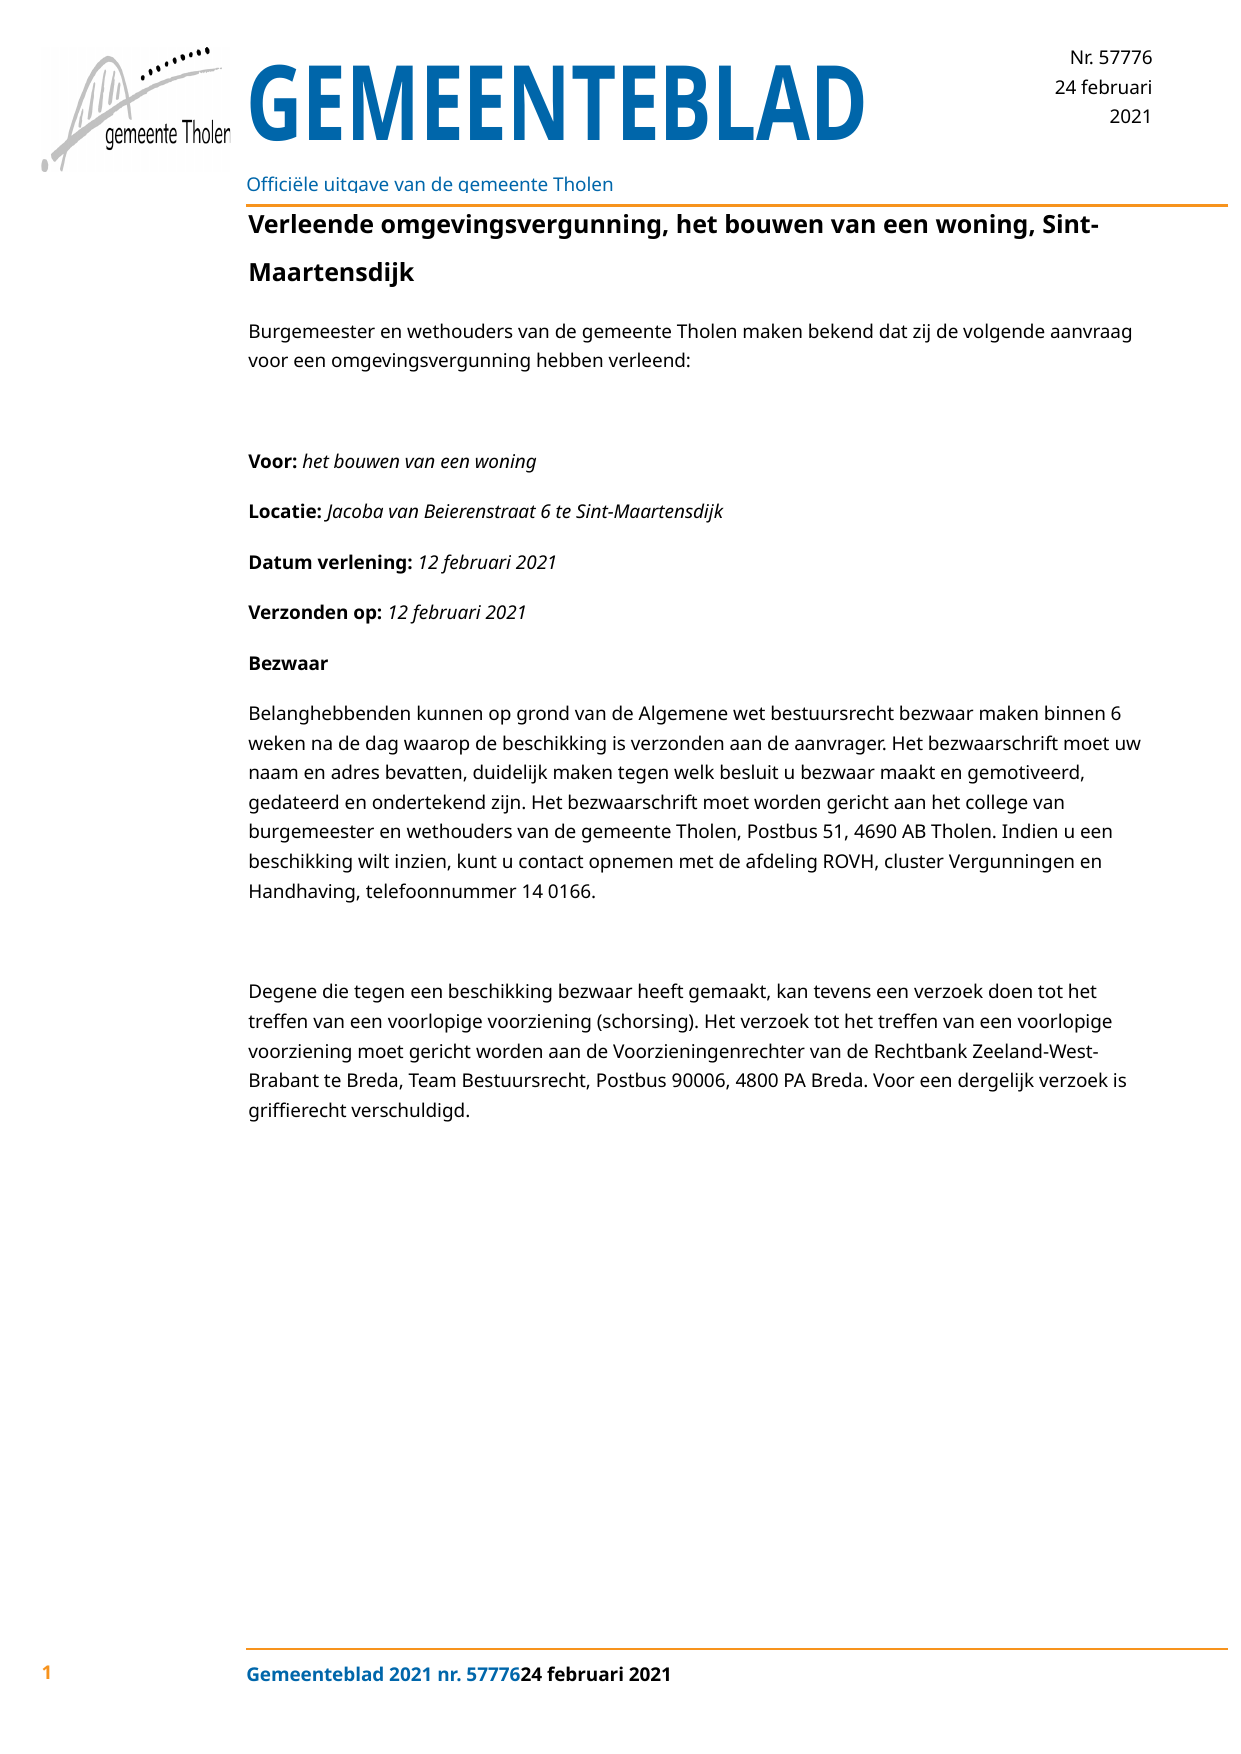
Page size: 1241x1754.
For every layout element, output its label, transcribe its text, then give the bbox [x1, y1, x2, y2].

text Locatie: Jacoba van Beierenstraat 6 te Sint-Maartensdijk [248, 499, 1152, 524]
text Burgemeester en wethouders van de gemeente Tholen maken bekend dat zij de volgende aanvraag voor een omgevingsvergunning hebben verleend: [248, 318, 1152, 373]
text Voor: het bouwen van een woning [248, 448, 1152, 474]
text Verzonden op: 12 februari 2021 [248, 599, 1152, 625]
text Verleende omgevingsvergunning, het bouwen van een woning, Sint-Maartensdijk [248, 207, 1152, 288]
text Degene die tegen een beschikking bezwaar heeft gemaakt, kan tevens een verzoek doen tot het treffen van een voorlopige voorziening (schorsing). Het verzoek tot het treffen van een voorlopige voorziening moet gericht worden aan de Voorzieningenrechter van de Rechtbank Zeeland-West-Brabant te Breda, Team Bestuursrecht, Postbus 90006, 4800 PA Breda. Voor een dergelijk verzoek is griffierecht verschuldigd. [248, 979, 1152, 1123]
text Datum verlening: 12 februari 2021 [248, 549, 1152, 575]
picture [41, 47, 231, 172]
text Bezwaar [248, 650, 1152, 676]
text Belanghebbenden kunnen op grond van de Algemene wet bestuursrecht bezwaar maken binnen 6 weken na de dag waarop de beschikking is verzonden aan de aanvrager. Het bezwaarschrift moet uw naam en adres bevatten, duidelijk maken tegen welk besluit u bezwaar maakt en gemotiveerd, gedateerd en ondertekend zijn. Het bezwaarschrift moet worden gericht aan het college van burgemeester en wethouders van de gemeente Tholen, Postbus 51, 4690 AB Tholen. Indien u een beschikking wilt inzien, kunt u contact opnemen met de afdeling ROVH, cluster Vergunningen en Handhaving, telefoonnummer 14 0166. [248, 700, 1152, 904]
